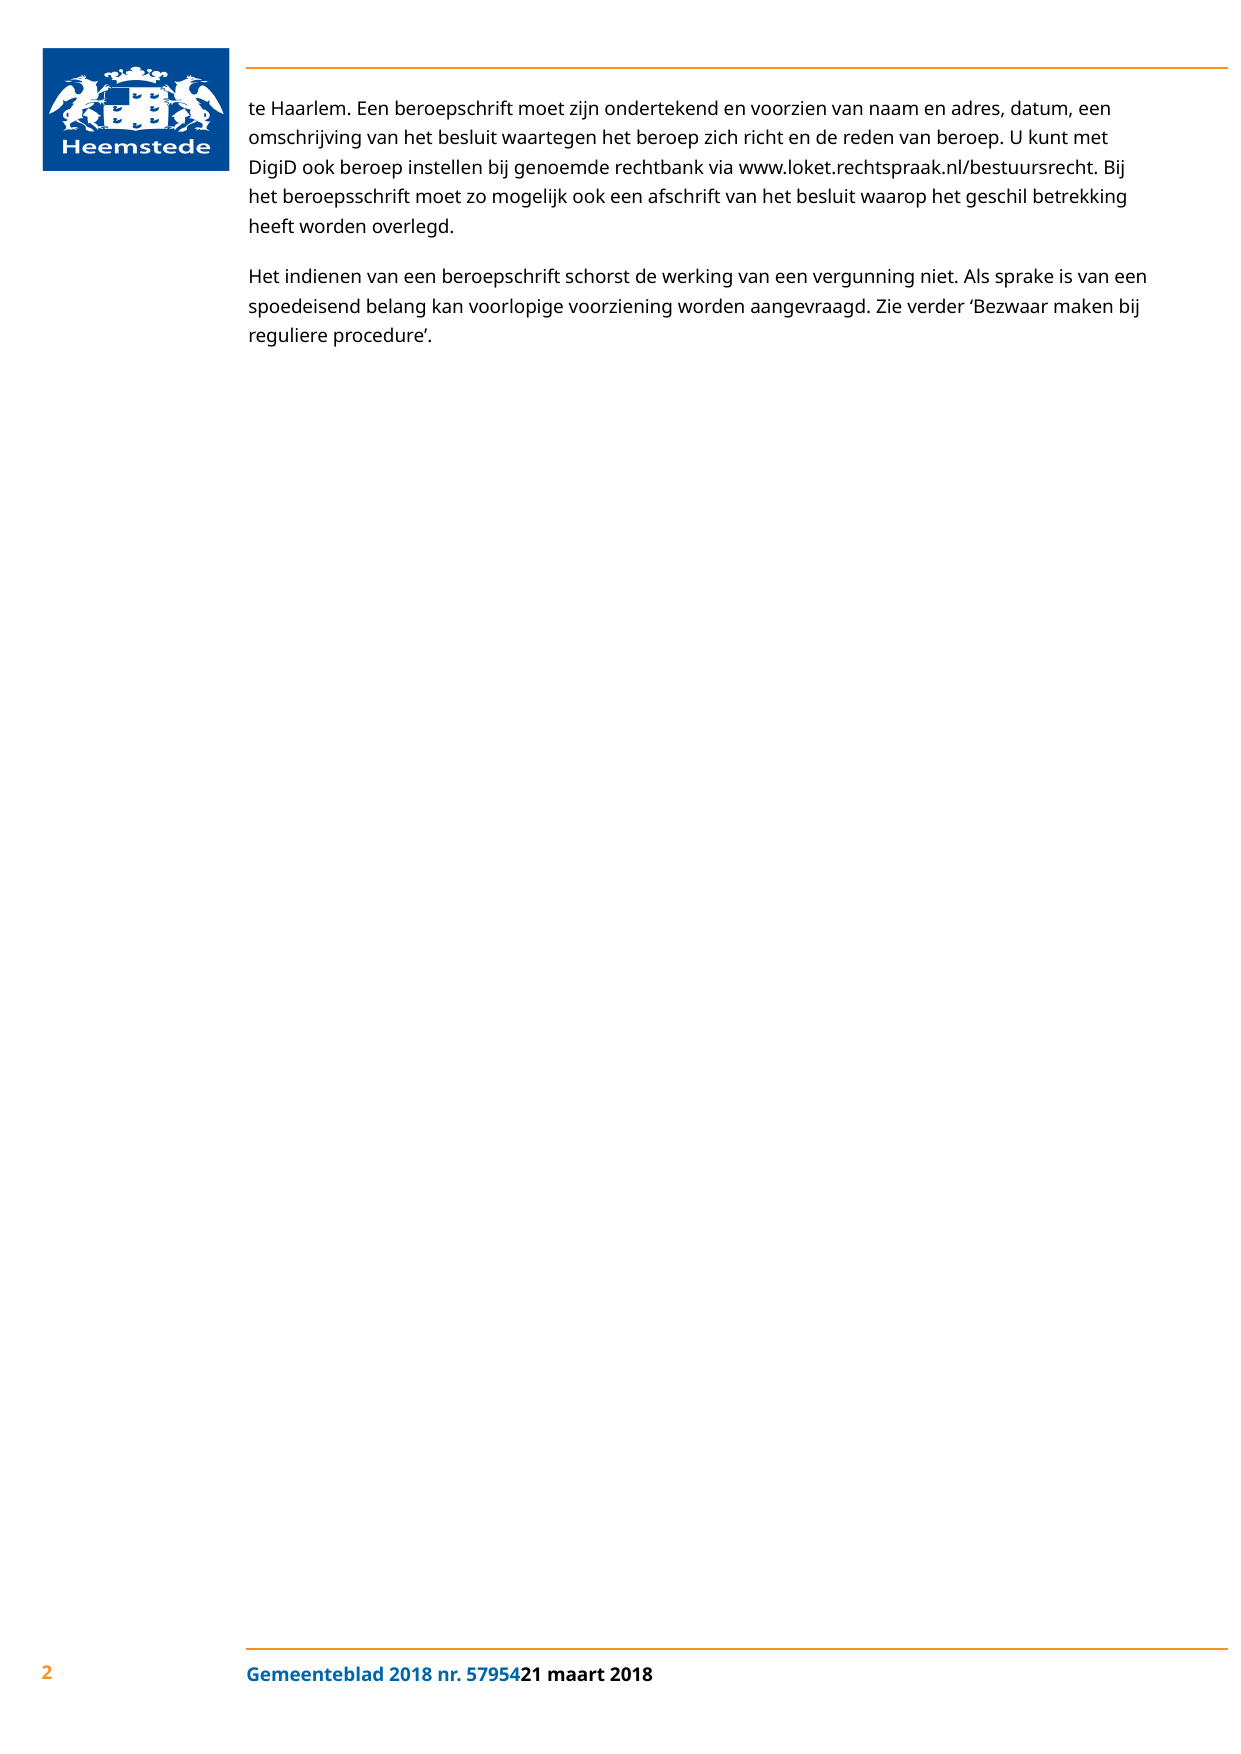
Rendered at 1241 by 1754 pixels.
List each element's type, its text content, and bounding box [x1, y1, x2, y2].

text Het indienen van een beroepschrift schorst de werking van een vergunning niet. Als sprake is van een spoedeisend belang kan voorlopige voorziening worden aangevraagd. Zie verder ‘Bezwaar maken bij reguliere procedure’. [248, 263, 1152, 348]
picture [41, 47, 231, 172]
text te Haarlem. Een beroepschrift moet zijn ondertekend en voorzien van naam en adres, datum, een omschrijving van het besluit waartegen het beroep zich richt en de reden van beroep. U kunt met DigiD ook beroep instellen bij genoemde rechtbank via www.loket.rechtspraak.nl/bestuursrecht. Bij het beroepsschrift moet zo mogelijk ook een afschrift van het besluit waarop het geschil betrekking heeft worden overlegd. [248, 95, 1152, 239]
